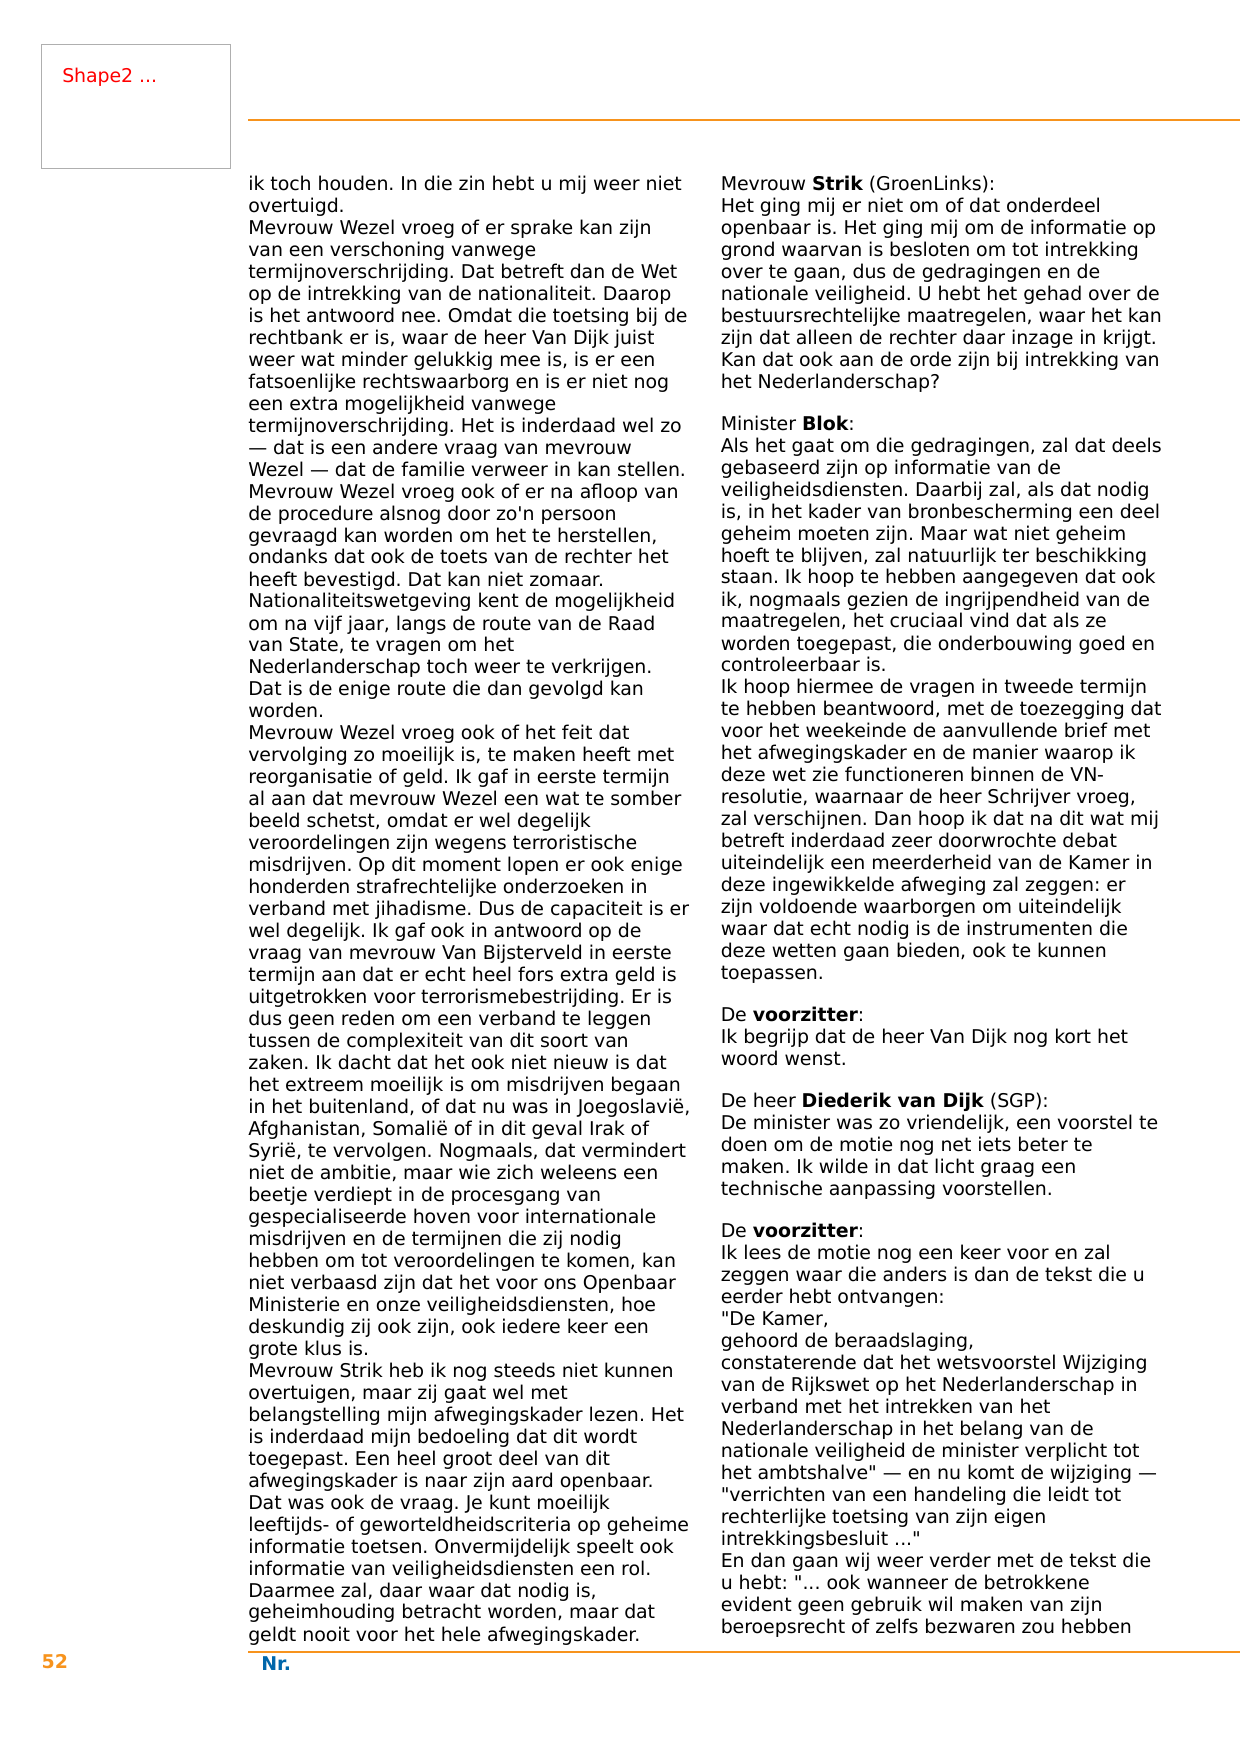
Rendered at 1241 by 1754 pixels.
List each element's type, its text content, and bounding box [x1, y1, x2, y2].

text Minister Blok: [721, 413, 1163, 434]
text Ik lees de motie nog een keer voor en zal zeggen waar die anders is dan de tekst die u eerder hebt ontvangen: [721, 1242, 1163, 1308]
text De minister was zo vriendelijk, een voorstel te doen om de motie nog net iets beter te maken. Ik wilde in dat licht graag een technische aanpassing voorstellen. [721, 1112, 1163, 1200]
text Ik hoop hiermee de vragen in tweede termijn te hebben beantwoord, met de toezegging dat voor het weekeinde de aanvullende brief met het afwegingskader en de manier waarop ik deze wet zie functioneren binnen de VN-resolutie, waarnaar de heer Schrijver vroeg, zal verschijnen. Dan hoop ik dat na dit wat mij betreft inderdaad zeer doorwrochte debat uiteindelijk een meerderheid van de Kamer in deze ingewikkelde afweging zal zeggen: er zijn voldoende waarborgen om uiteindelijk waar dat echt nodig is de instrumenten die deze wetten gaan bieden, ook te kunnen toepassen. [721, 676, 1163, 984]
text Ik begrijp dat de heer Van Dijk nog kort het woord wenst. [721, 1026, 1163, 1070]
text Het ging mij er niet om of dat onderdeel openbaar is. Het ging mij om de informatie op grond waarvan is besloten om tot intrekking over te gaan, dus de gedragingen en de nationale veiligheid. U hebt het gehad over de bestuursrechtelijke maatregelen, waar het kan zijn dat alleen de rechter daar inzage in krijgt. Kan dat ook aan de orde zijn bij intrekking van het Nederlanderschap? [721, 195, 1163, 393]
text Mevrouw Wezel vroeg of er sprake kan zijn van een verschoning vanwege termijnoverschrijding. Dat betreft dan de Wet op de intrekking van de nationaliteit. Daarop is het antwoord nee. Omdat die toetsing bij de rechtbank er is, waar de heer Van Dijk juist weer wat minder gelukkig mee is, is er een fatsoenlijke rechtswaarborg en is er niet nog een extra mogelijkheid vanwege termijnoverschrijding. Het is inderdaad wel zo — dat is een andere vraag van mevrouw Wezel — dat de familie verweer in kan stellen. Mevrouw Wezel vroeg ook of er na afloop van de procedure alsnog door zo'n persoon gevraagd kan worden om het te herstellen, ondanks dat ook de toets van de rechter het heeft bevestigd. Dat kan niet zomaar. Nationaliteitswetgeving kent de mogelijkheid om na vijf jaar, langs de route van de Raad van State, te vragen om het Nederlanderschap toch weer te verkrijgen. Dat is de enige route die dan gevolgd kan worden. [248, 217, 691, 722]
text gehoord de beraadslaging, [721, 1330, 1163, 1352]
text Mevrouw Wezel vroeg ook of het feit dat vervolging zo moeilijk is, te maken heeft met reorganisatie of geld. Ik gaf in eerste termijn al aan dat mevrouw Wezel een wat te somber beeld schetst, omdat er wel degelijk veroordelingen zijn wegens terroristische misdrijven. Op dit moment lopen er ook enige honderden strafrechtelijke onderzoeken in verband met jihadisme. Dus de capaciteit is er wel degelijk. Ik gaf ook in antwoord op de vraag van mevrouw Van Bijsterveld in eerste termijn aan dat er echt heel fors extra geld is uitgetrokken voor terrorismebestrijding. Er is dus geen reden om een verband te leggen tussen de complexiteit van dit soort van zaken. Ik dacht dat het ook niet nieuw is dat het extreem moeilijk is om misdrijven begaan in het buitenland, of dat nu was in Joegoslavië, Afghanistan, Somalië of in dit geval Irak of Syrië, te vervolgen. Nogmaals, dat vermindert niet de ambitie, maar wie zich weleens een beetje verdiept in de procesgang van gespecialiseerde hoven voor internationale misdrijven en de termijnen die zij nodig hebben om tot veroordelingen te komen, kan niet verbaasd zijn dat het voor ons Openbaar Ministerie en onze veiligheidsdiensten, hoe deskundig zij ook zijn, ook iedere keer een grote klus is. [248, 722, 691, 1360]
text De voorzitter: [721, 1220, 1163, 1242]
text Als het gaat om die gedragingen, zal dat deels gebaseerd zijn op informatie van de veiligheidsdiensten. Daarbij zal, als dat nodig is, in het kader van bronbescherming een deel geheim moeten zijn. Maar wat niet geheim hoeft te blijven, zal natuurlijk ter beschikking staan. Ik hoop te hebben aangegeven dat ook ik, nogmaals gezien de ingrijpendheid van de maatregelen, het cruciaal vind dat als ze worden toegepast, die onderbouwing goed en controleerbaar is. [721, 434, 1163, 676]
text Mevrouw Strik heb ik nog steeds niet kunnen overtuigen, maar zij gaat wel met belangstelling mijn afwegingskader lezen. Het is inderdaad mijn bedoeling dat dit wordt toegepast. Een heel groot deel van dit afwegingskader is naar zijn aard openbaar. Dat was ook de vraag. Je kunt moeilijk leeftijds- of geworteldheidscriteria op geheime informatie toetsen. Onvermijdelijk speelt ook informatie van veiligheidsdiensten een rol. Daarmee zal, daar waar dat nodig is, geheimhouding betracht worden, maar dat geldt nooit voor het hele afwegingskader. [248, 1360, 691, 1645]
text De heer Diederik van Dijk (SGP): [721, 1090, 1163, 1112]
text Mevrouw Strik (GroenLinks): [721, 173, 1163, 195]
text ik toch houden. In die zin hebt u mij weer niet overtuigd. [248, 173, 691, 217]
text constaterende dat het wetsvoorstel Wijziging van de Rijkswet op het Nederlanderschap in verband met het intrekken van het Nederlanderschap in het belang van de nationale veiligheid de minister verplicht tot het ambtshalve" — en nu komt de wijziging — "verrichten van een handeling die leidt tot rechterlijke toetsing van zijn eigen intrekkingsbesluit ..." [721, 1352, 1163, 1549]
text En dan gaan wij weer verder met de tekst die u hebt: "... ook wanneer de betrokkene evident geen gebruik wil maken van zijn beroepsrecht of zelfs bezwaren zou hebben [721, 1549, 1163, 1637]
text "De Kamer, [721, 1308, 1163, 1330]
text De voorzitter: [721, 1004, 1163, 1026]
